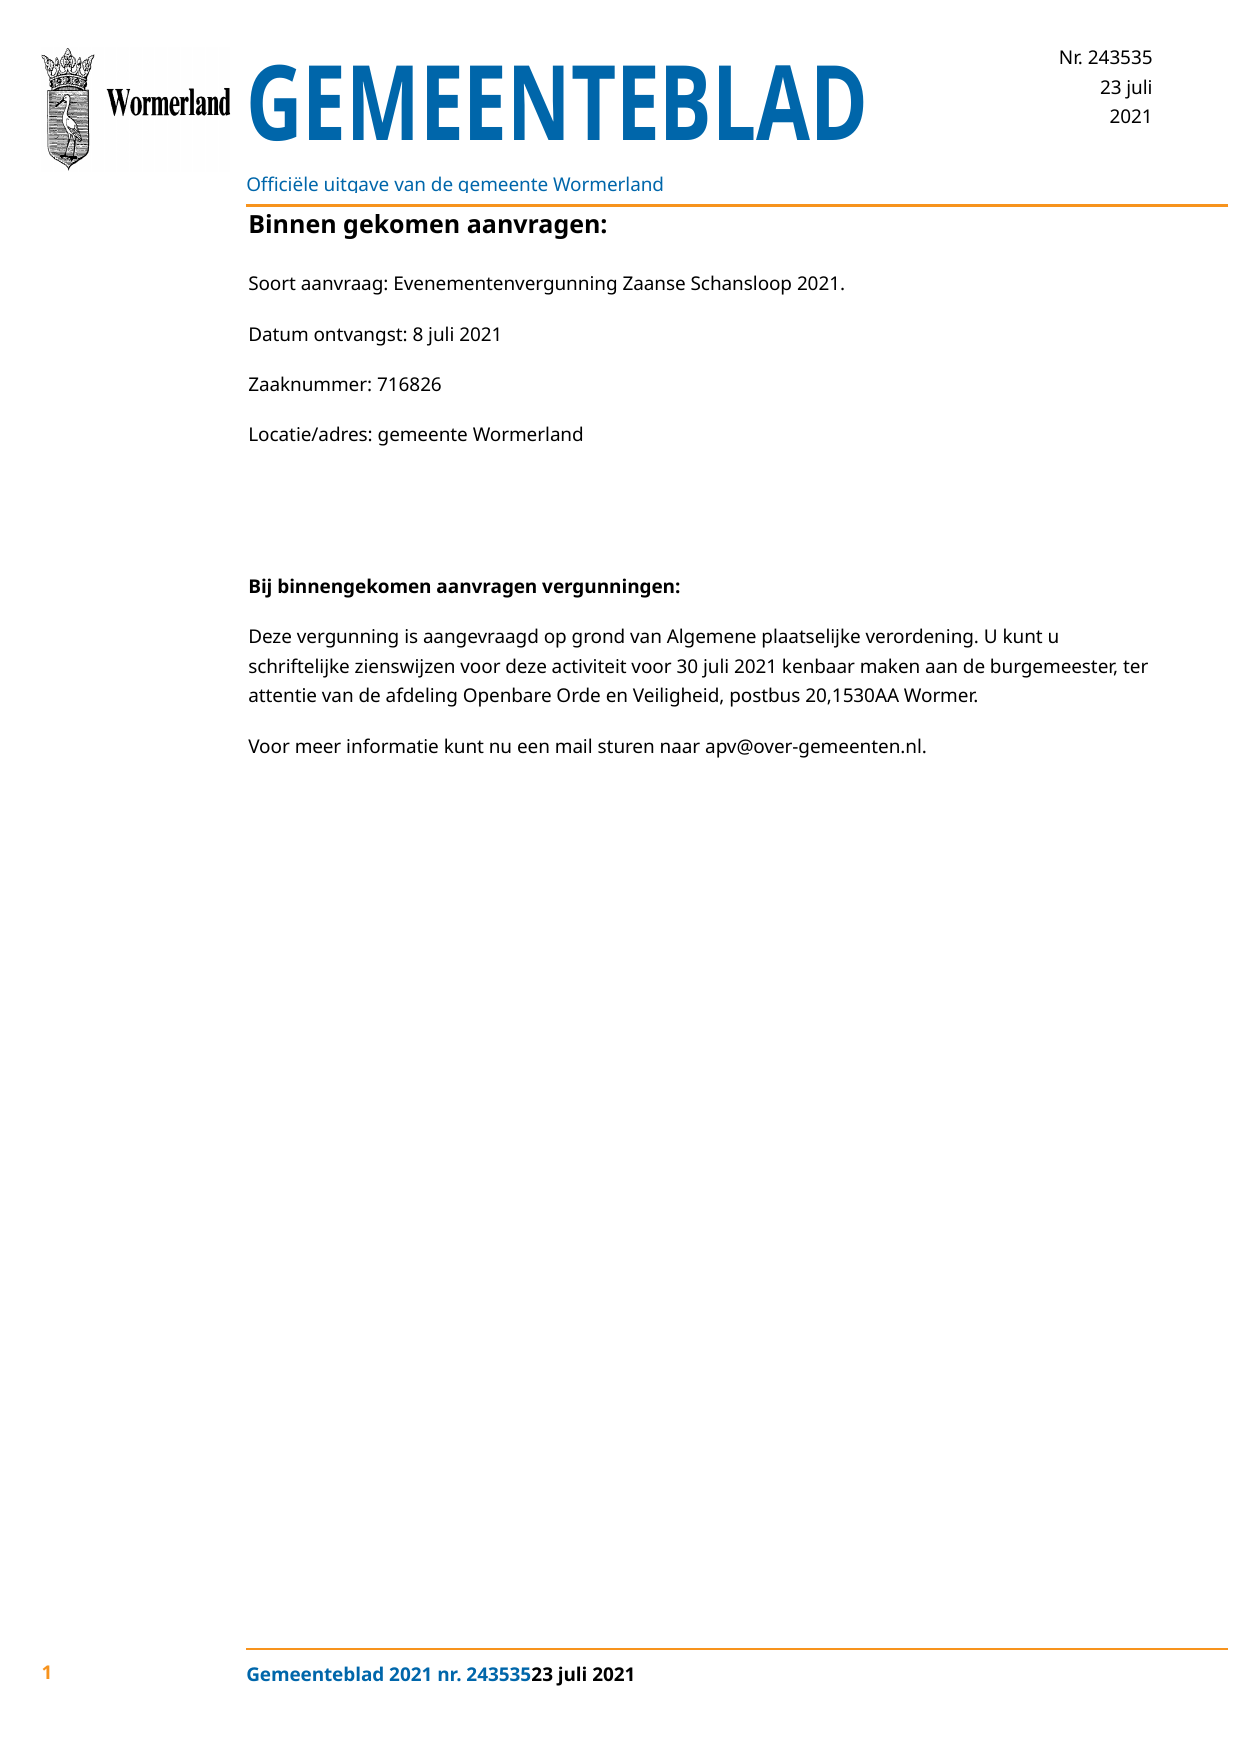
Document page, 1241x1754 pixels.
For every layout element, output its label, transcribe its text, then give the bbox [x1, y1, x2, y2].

picture [41, 47, 231, 172]
text Bij binnengekomen aanvragen vergunningen: [248, 573, 1152, 598]
text Soort aanvraag: Evenementenvergunning Zaanse Schansloop 2021. [248, 270, 1152, 296]
text Deze vergunning is aangevraagd op grond van Algemene plaatselijke verordening. U kunt u schriftelijke zienswijzen voor deze activiteit voor 30 juli 2021 kenbaar maken aan de burgemeester, ter attentie van de afdeling Openbare Orde en Veiligheid, postbus 20,1530AA Wormer. [248, 623, 1152, 708]
text Voor meer informatie kunt nu een mail sturen naar apv@over-gemeenten.nl. [248, 733, 1152, 758]
text Binnen gekomen aanvragen: [248, 207, 1152, 241]
text Locatie/adres: gemeente Wormerland [248, 422, 1152, 447]
text Datum ontvangst: 8 juli 2021 [248, 321, 1152, 346]
text Zaaknummer: 716826 [248, 371, 1152, 397]
